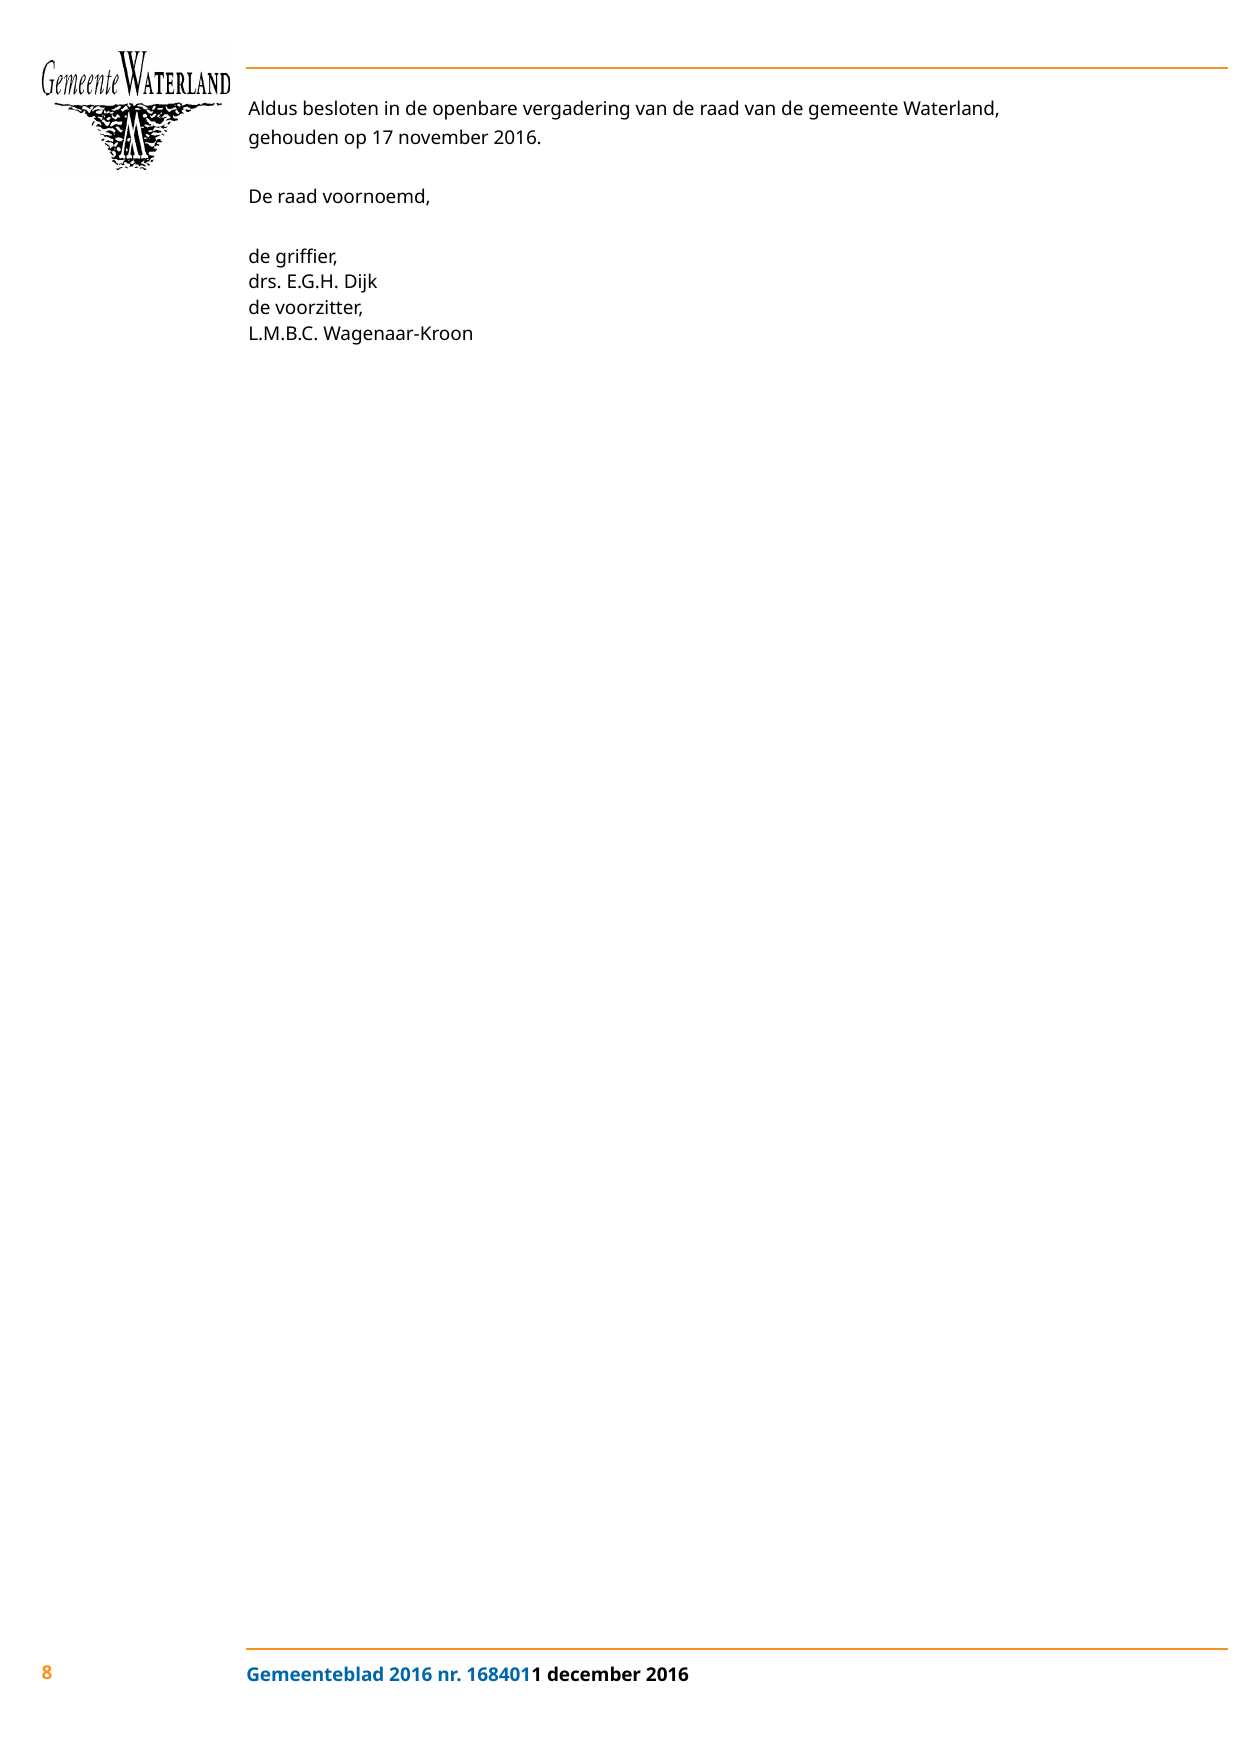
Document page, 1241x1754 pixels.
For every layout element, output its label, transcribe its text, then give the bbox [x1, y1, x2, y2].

picture [41, 47, 231, 172]
text drs. E.G.H. Dijk [248, 268, 1152, 294]
text de griffier, [248, 243, 1152, 268]
text De raad voornoemd, [248, 184, 1152, 209]
text Aldus besloten in de openbare vergadering van de raad van de gemeente Waterland, [248, 95, 1152, 121]
text gehouden op 17 november 2016. [248, 124, 1152, 150]
text de voorzitter, [248, 294, 1152, 320]
text L.M.B.C. Wagenaar-Kroon [248, 320, 1152, 346]
